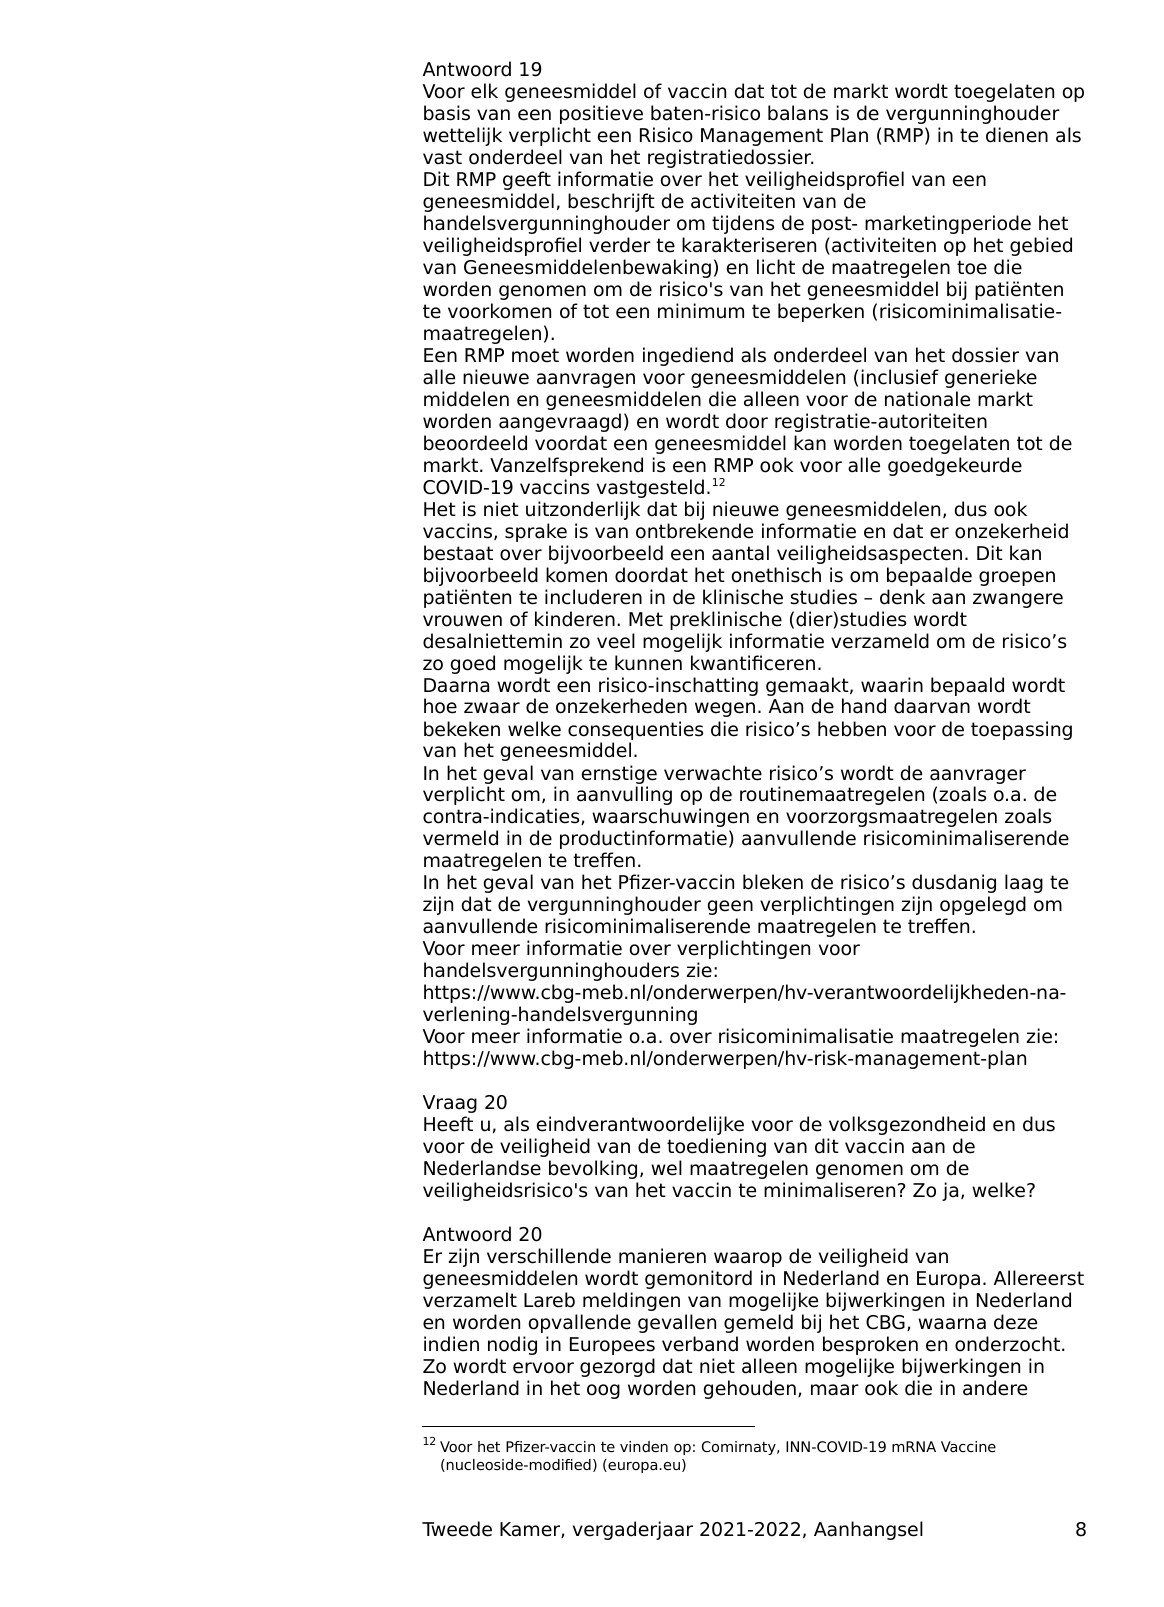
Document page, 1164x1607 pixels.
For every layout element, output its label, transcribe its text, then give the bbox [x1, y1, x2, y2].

text Een RMP moet worden ingediend als onderdeel van het dossier van alle nieuwe aanvragen voor geneesmiddelen (inclusief generieke middelen en geneesmiddelen die alleen voor de nationale markt worden aangevraagd) en wordt door registratie-autoriteiten beoordeeld voordat een geneesmiddel kan worden toegelaten tot de markt. Vanzelfsprekend is een RMP ook voor alle goedgekeurde COVID-19 vaccins vastgesteld. [422, 345, 1087, 499]
text Heeft u, als eindverantwoordelijke voor de volksgezondheid en dus voor de veiligheid van de toediening van dit vaccin aan de Nederlandse bevolking, wel maatregelen genomen om de veiligheidsrisico's van het vaccin te minimaliseren? Zo ja, welke? [422, 1114, 1087, 1202]
text Vraag 20 [422, 1092, 1087, 1114]
text In het geval van het Pfizer-vaccin bleken de risico’s dusdanig laag te zijn dat de vergunninghouder geen verplichtingen zijn opgelegd om aanvullende risicominimaliserende maatregelen te treffen. [422, 872, 1087, 938]
text Dit RMP geeft informatie over het veiligheidsprofiel van een geneesmiddel, beschrijft de activiteiten van de handelsvergunninghouder om tijdens de post- marketingperiode het veiligheidsprofiel verder te karakteriseren (activiteiten op het gebied van Geneesmiddelenbewaking) en licht de maatregelen toe die worden genomen om de risico's van het geneesmiddel bij patiënten te voorkomen of tot een minimum te beperken (risicominimalisatie-maatregelen). [422, 169, 1087, 345]
text Antwoord 20 [422, 1224, 1087, 1246]
text In het geval van ernstige verwachte risico’s wordt de aanvrager verplicht om, in aanvulling op de routinemaatregelen (zoals o.a. de contra-indicaties, waarschuwingen en voorzorgsmaatregelen zoals vermeld in de productinformatie) aanvullende risicominimaliserende maatregelen te treffen. [422, 762, 1087, 872]
text Daarna wordt een risico-inschatting gemaakt, waarin bepaald wordt hoe zwaar de onzekerheden wegen. Aan de hand daarvan wordt bekeken welke consequenties die risico’s hebben voor de toepassing van het geneesmiddel. [422, 674, 1087, 762]
text Voor elk geneesmiddel of vaccin dat tot de markt wordt toegelaten op basis van een positieve baten-risico balans is de vergunninghouder wettelijk verplicht een Risico Management Plan (RMP) in te dienen als vast onderdeel van het registratiedossier. [422, 81, 1087, 169]
text Antwoord 19 [422, 59, 1087, 81]
text Voor meer informatie o.a. over risicominimalisatie maatregelen zie: https://www.cbg-meb.nl/onderwerpen/hv-risk-management-plan [422, 1026, 1087, 1070]
text Het is niet uitzonderlijk dat bij nieuwe geneesmiddelen, dus ook vaccins, sprake is van ontbrekende informatie en dat er onzekerheid bestaat over bijvoorbeeld een aantal veiligheidsaspecten. Dit kan bijvoorbeeld komen doordat het onethisch is om bepaalde groepen patiënten te includeren in de klinische studies – denk aan zwangere vrouwen of kinderen. Met preklinische (dier)studies wordt desalniettemin zo veel mogelijk informatie verzameld om de risico’s zo goed mogelijk te kunnen kwantificeren. [422, 499, 1087, 674]
text Voor het Pfizer-vaccin te vinden op: Comirnaty, INN-COVID-19 mRNA Vaccine (nucleoside-modified) (europa.eu) [422, 1435, 1087, 1474]
text Voor meer informatie over verplichtingen voor handelsvergunninghouders zie: https://www.cbg-meb.nl/onderwerpen/hv-verantwoordelijkheden-na-verlening-handelsvergunning [422, 938, 1087, 1026]
text Er zijn verschillende manieren waarop de veiligheid van geneesmiddelen wordt gemonitord in Nederland en Europa. Allereerst verzamelt Lareb meldingen van mogelijke bijwerkingen in Nederland en worden opvallende gevallen gemeld bij het CBG, waarna deze indien nodig in Europees verband worden besproken en onderzocht. Zo wordt ervoor gezorgd dat niet alleen mogelijke bijwerkingen in Nederland in het oog worden gehouden, maar ook die in andere [422, 1246, 1087, 1400]
